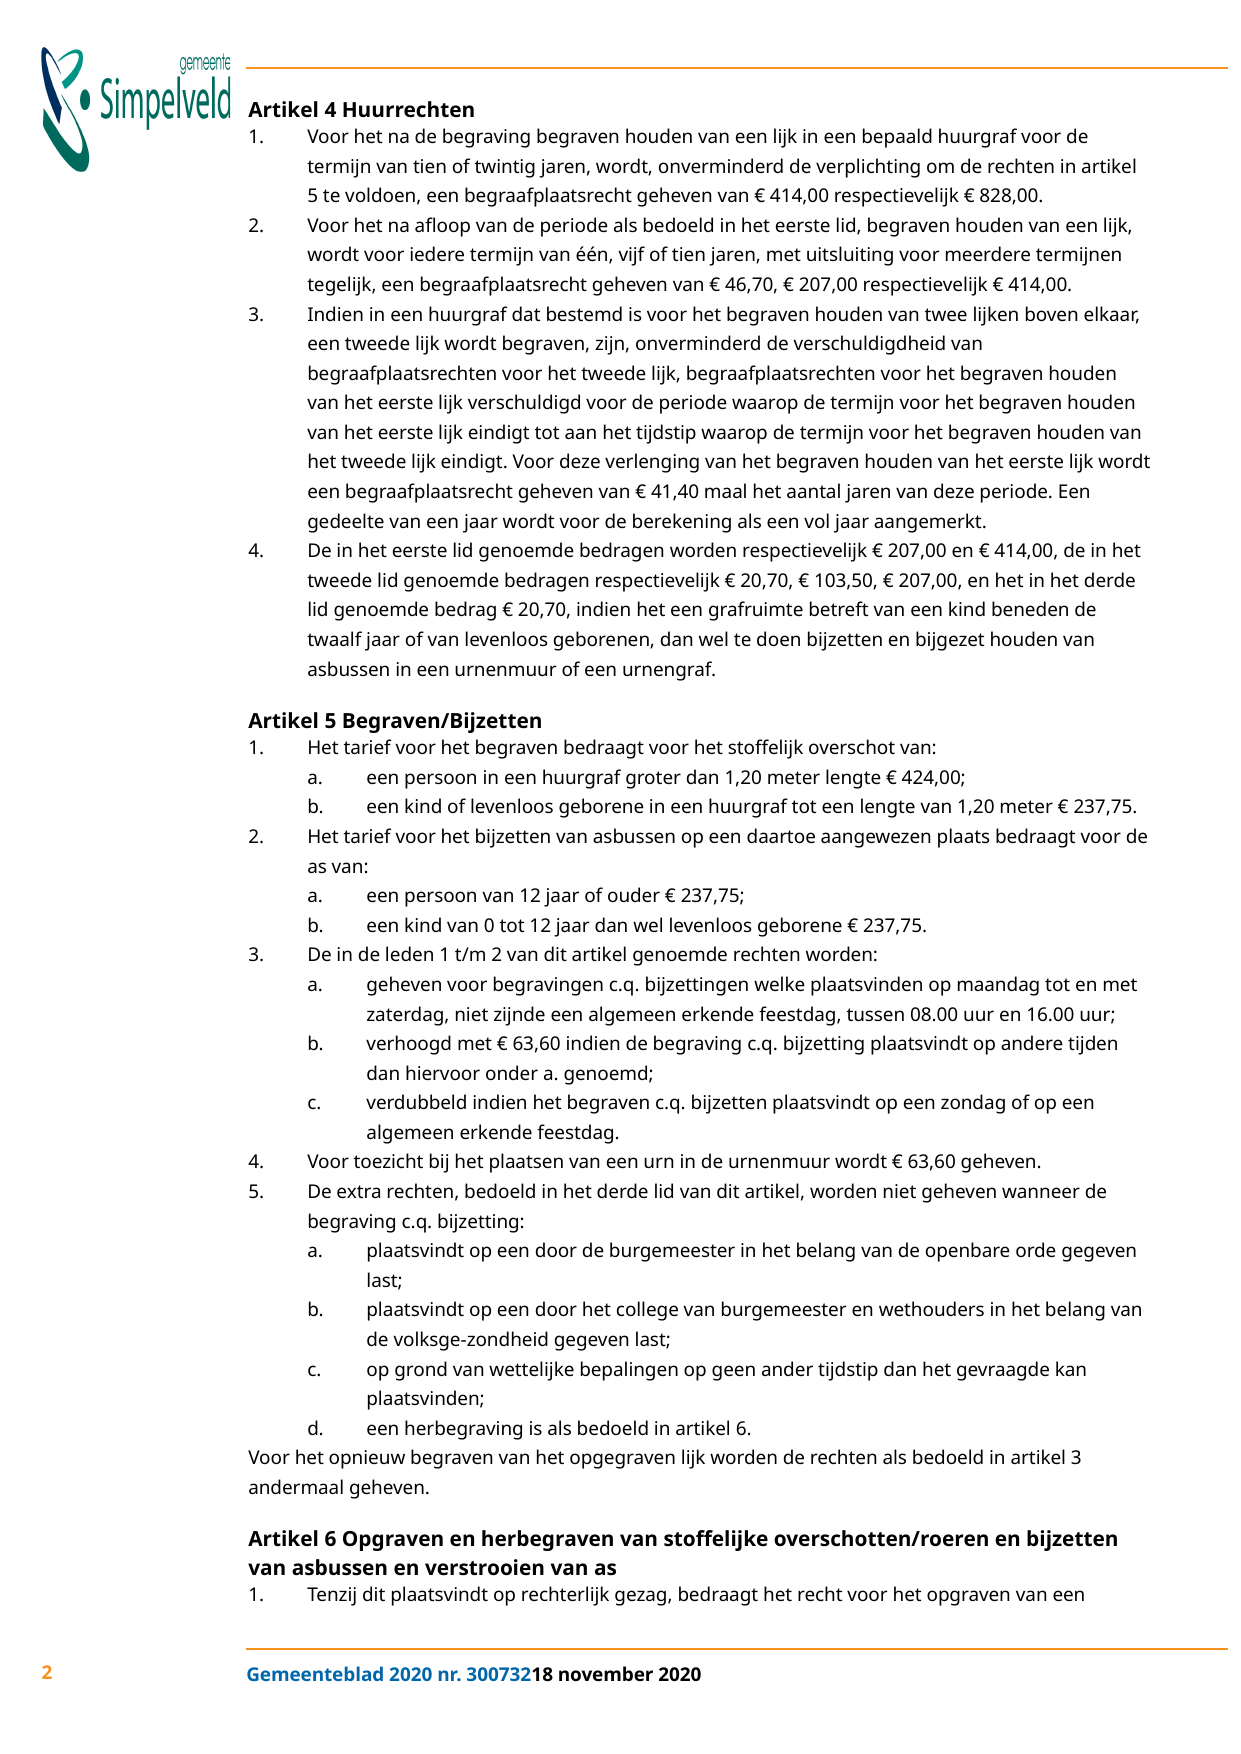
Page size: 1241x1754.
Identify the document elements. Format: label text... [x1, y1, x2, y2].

list Tenzij dit plaatsvindt op rechterlijk gezag, bedraagt het recht voor het opgraven van een [248, 1581, 1152, 1607]
list een herbegraving is als bedoeld in artikel 6. [307, 1415, 1152, 1441]
list Indien in een huurgraf dat bestemd is voor het begraven houden van twee lijken boven elkaar, een tweede lijk wordt begraven, zijn, onverminderd de verschuldigdheid van begraafplaatsrechten voor het tweede lijk, begraafplaatsrechten voor het begraven houden van het eerste lijk verschuldigd voor de periode waarop de termijn voor het begraven houden van het eerste lijk eindigt tot aan het tijdstip waarop de termijn voor het begraven houden van het tweede lijk eindigt. Voor deze verlenging van het begraven houden van het eerste lijk wordt een begraafplaatsrecht geheven van € 41,40 maal het aantal jaren van deze periode. Een gedeelte van een jaar wordt voor de berekening als een vol jaar aangemerkt. [248, 301, 1152, 533]
list verdubbeld indien het begraven c.q. bijzetten plaatsvindt op een zondag of op een algemeen erkende feestdag. [307, 1089, 1152, 1145]
list een persoon in een huurgraf groter dan 1,20 meter lengte € 424,00; [307, 764, 1152, 790]
list plaatsvindt op een door de burgemeester in het belang van de openbare orde gegeven last; [307, 1237, 1152, 1293]
list Voor het na afloop van de periode als bedoeld in het eerste lid, begraven houden van een lijk, wordt voor iedere termijn van één, vijf of tien jaren, met uitsluiting voor meerdere termijnen tegelijk, een begraafplaatsrecht geheven van € 46,70, € 207,00 respectievelijk € 414,00. [248, 212, 1152, 297]
list een persoon van 12 jaar of ouder € 237,75; [307, 882, 1152, 908]
list geheven voor begravingen c.q. bijzettingen welke plaatsvinden op maandag tot en met zaterdag, niet zijnde een algemeen erkende feestdag, tussen 08.00 uur en 16.00 uur; [307, 971, 1152, 1027]
list plaatsvindt op een door het college van burgemeester en wethouders in het belang van de volksge-zondheid gegeven last; [307, 1297, 1152, 1352]
list op grond van wettelijke bepalingen op geen ander tijdstip dan het gevraagde kan plaatsvinden; [307, 1356, 1152, 1411]
list De extra rechten, bedoeld in het derde lid van dit artikel, worden niet geheven wanneer de begraving c.q. bijzetting: [248, 1178, 1152, 1234]
text Artikel 6 Opgraven en herbegraven van stoffelijke overschotten/roeren en bijzetten van asbussen en verstrooien van as [248, 1524, 1152, 1581]
list Het tarief voor het begraven bedraagt voor het stoffelijk overschot van: [248, 734, 1152, 760]
list Het tarief voor het bijzetten van asbussen op een daartoe aangewezen plaats bedraagt voor de as van: [248, 823, 1152, 879]
picture [41, 47, 231, 172]
list een kind van 0 tot 12 jaar dan wel levenloos geborene € 237,75. [307, 912, 1152, 938]
list een kind of levenloos geborene in een huurgraf tot een lengte van 1,20 meter € 237,75. [307, 794, 1152, 819]
text Artikel 4 Huurrechten [248, 95, 1152, 123]
list verhoogd met € 63,60 indien de begraving c.q. bijzetting plaatsvindt op andere tijden dan hiervoor onder a. genoemd; [307, 1030, 1152, 1086]
text Artikel 5 Begraven/Bijzetten [248, 706, 1152, 734]
text Voor het opnieuw begraven van het opgegraven lijk worden de rechten als bedoeld in artikel 3 andermaal geheven. [248, 1444, 1152, 1500]
list De in de leden 1 t/m 2 van dit artikel genoemde rechten worden: [248, 942, 1152, 967]
list Voor toezicht bij het plaatsen van een urn in de urnenmuur wordt € 63,60 geheven. [248, 1149, 1152, 1174]
list Voor het na de begraving begraven houden van een lijk in een bepaald huurgraf voor de termijn van tien of twintig jaren, wordt, onverminderd de verplichting om de rechten in artikel 5 te voldoen, een begraafplaatsrecht geheven van € 414,00 respectievelijk € 828,00. [248, 123, 1152, 208]
list De in het eerste lid genoemde bedragen worden respectievelijk € 207,00 en € 414,00, de in het tweede lid genoemde bedragen respectievelijk € 20,70, € 103,50, € 207,00, en het in het derde lid genoemde bedrag € 20,70, indien het een grafruimte betreft van een kind beneden de twaalf jaar of van levenloos geborenen, dan wel te doen bijzetten en bijgezet houden van asbussen in een urnenmuur of een urnengraf. [248, 537, 1152, 681]
